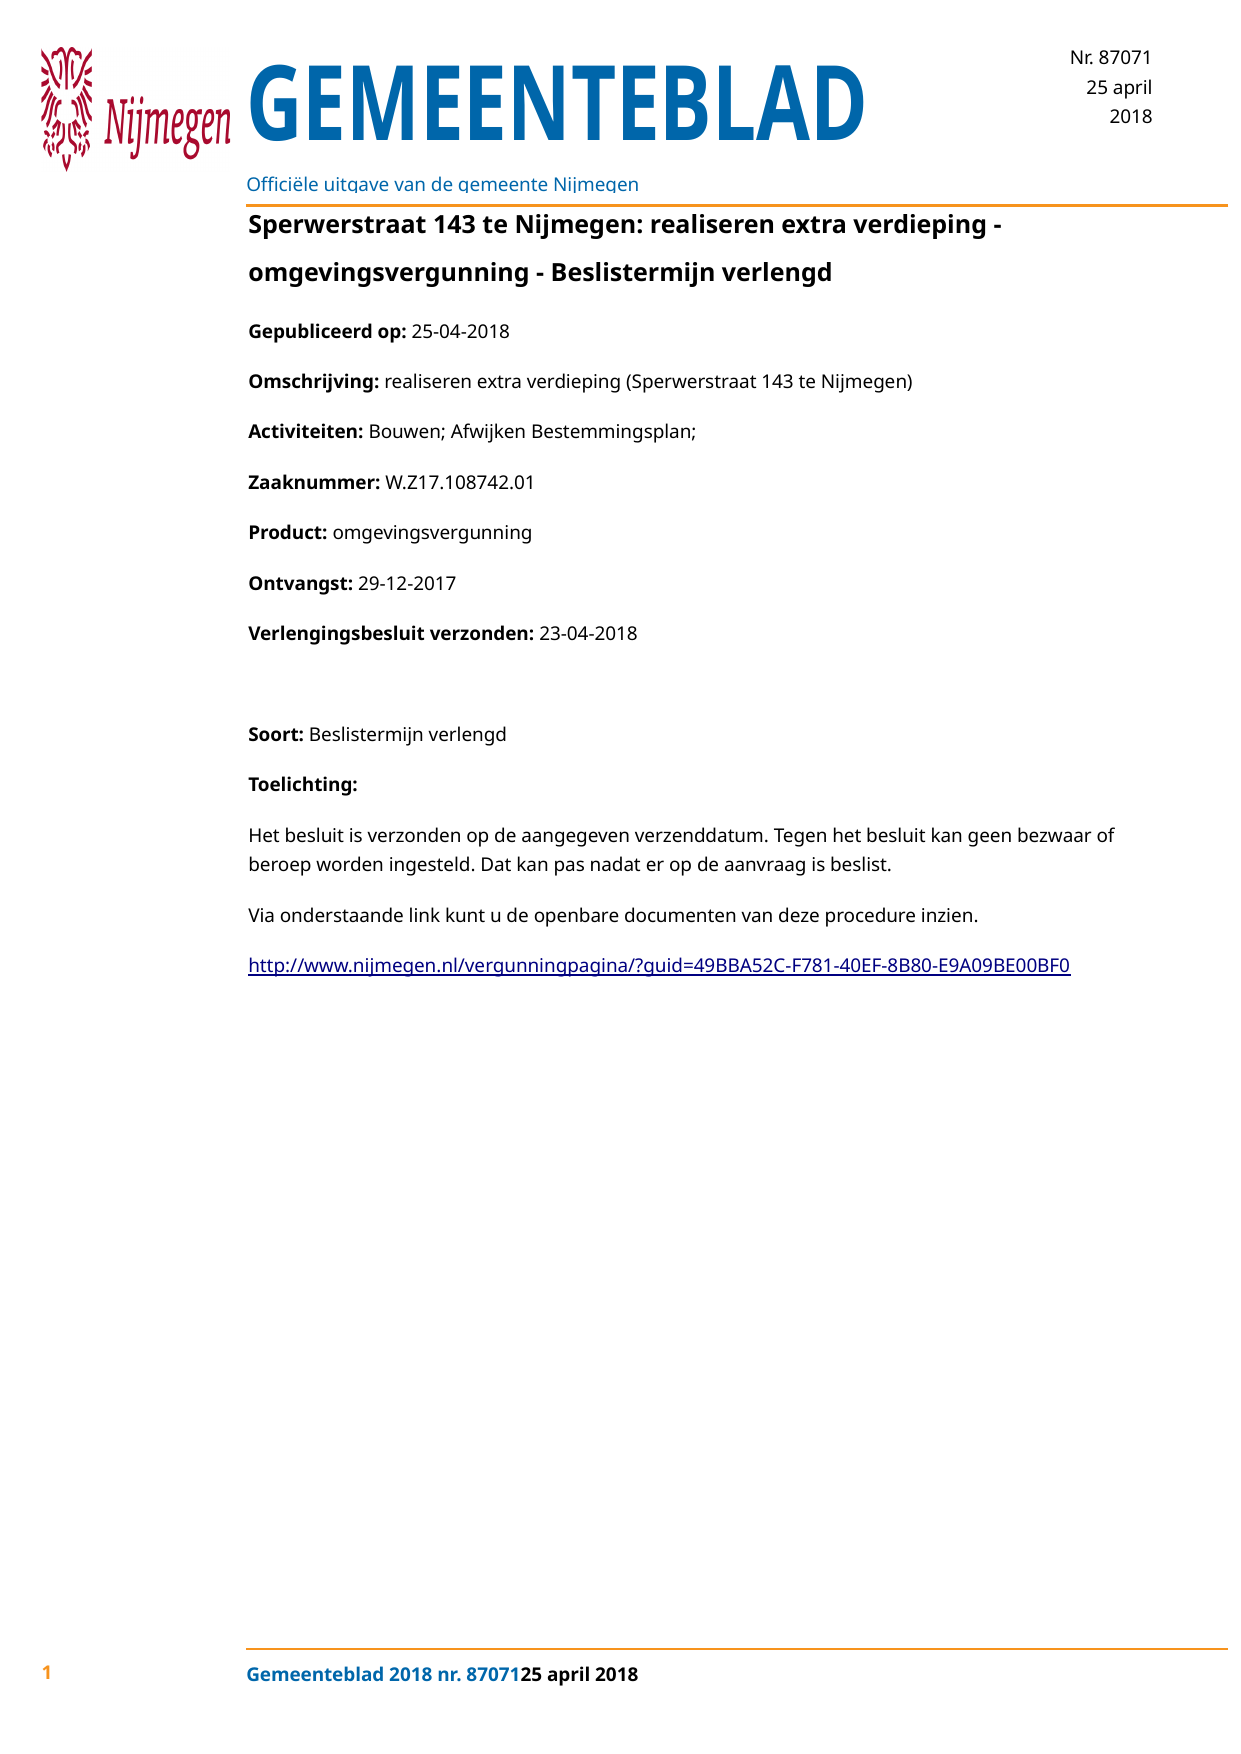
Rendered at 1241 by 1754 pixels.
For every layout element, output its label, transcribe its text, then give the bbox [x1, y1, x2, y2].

text Toelichting: [248, 772, 1152, 797]
text Activiteiten: Bouwen; Afwijken Bestemmingsplan; [248, 419, 1152, 444]
text Ontvangst: 29-12-2017 [248, 570, 1152, 596]
picture [41, 47, 231, 172]
text Omschrijving: realiseren extra verdieping (Sperwerstraat 143 te Nijmegen) [248, 368, 1152, 394]
text Product: omgevingsvergunning [248, 519, 1152, 545]
text Verlengingsbesluit verzonden: 23-04-2018 [248, 620, 1152, 646]
text Sperwerstraat 143 te Nijmegen: realiseren extra verdieping - omgevingsvergunning - Beslistermijn verlengd [248, 207, 1152, 288]
text Via onderstaande link kunt u de openbare documenten van deze procedure inzien. [248, 902, 1152, 928]
text http://www.nijmegen.nl/vergunningpagina/?guid=49BBA52C-F781-40EF-8B80-E9A09BE00BF0 [248, 952, 1152, 978]
text Soort: Beslistermijn verlengd [248, 721, 1152, 747]
text Gepubliceerd op: 25-04-2018 [248, 318, 1152, 344]
text Zaaknummer: W.Z17.108742.01 [248, 469, 1152, 495]
text Het besluit is verzonden op de aangegeven verzenddatum. Tegen het besluit kan geen bezwaar of beroep worden ingesteld. Dat kan pas nadat er op de aanvraag is beslist. [248, 822, 1152, 877]
